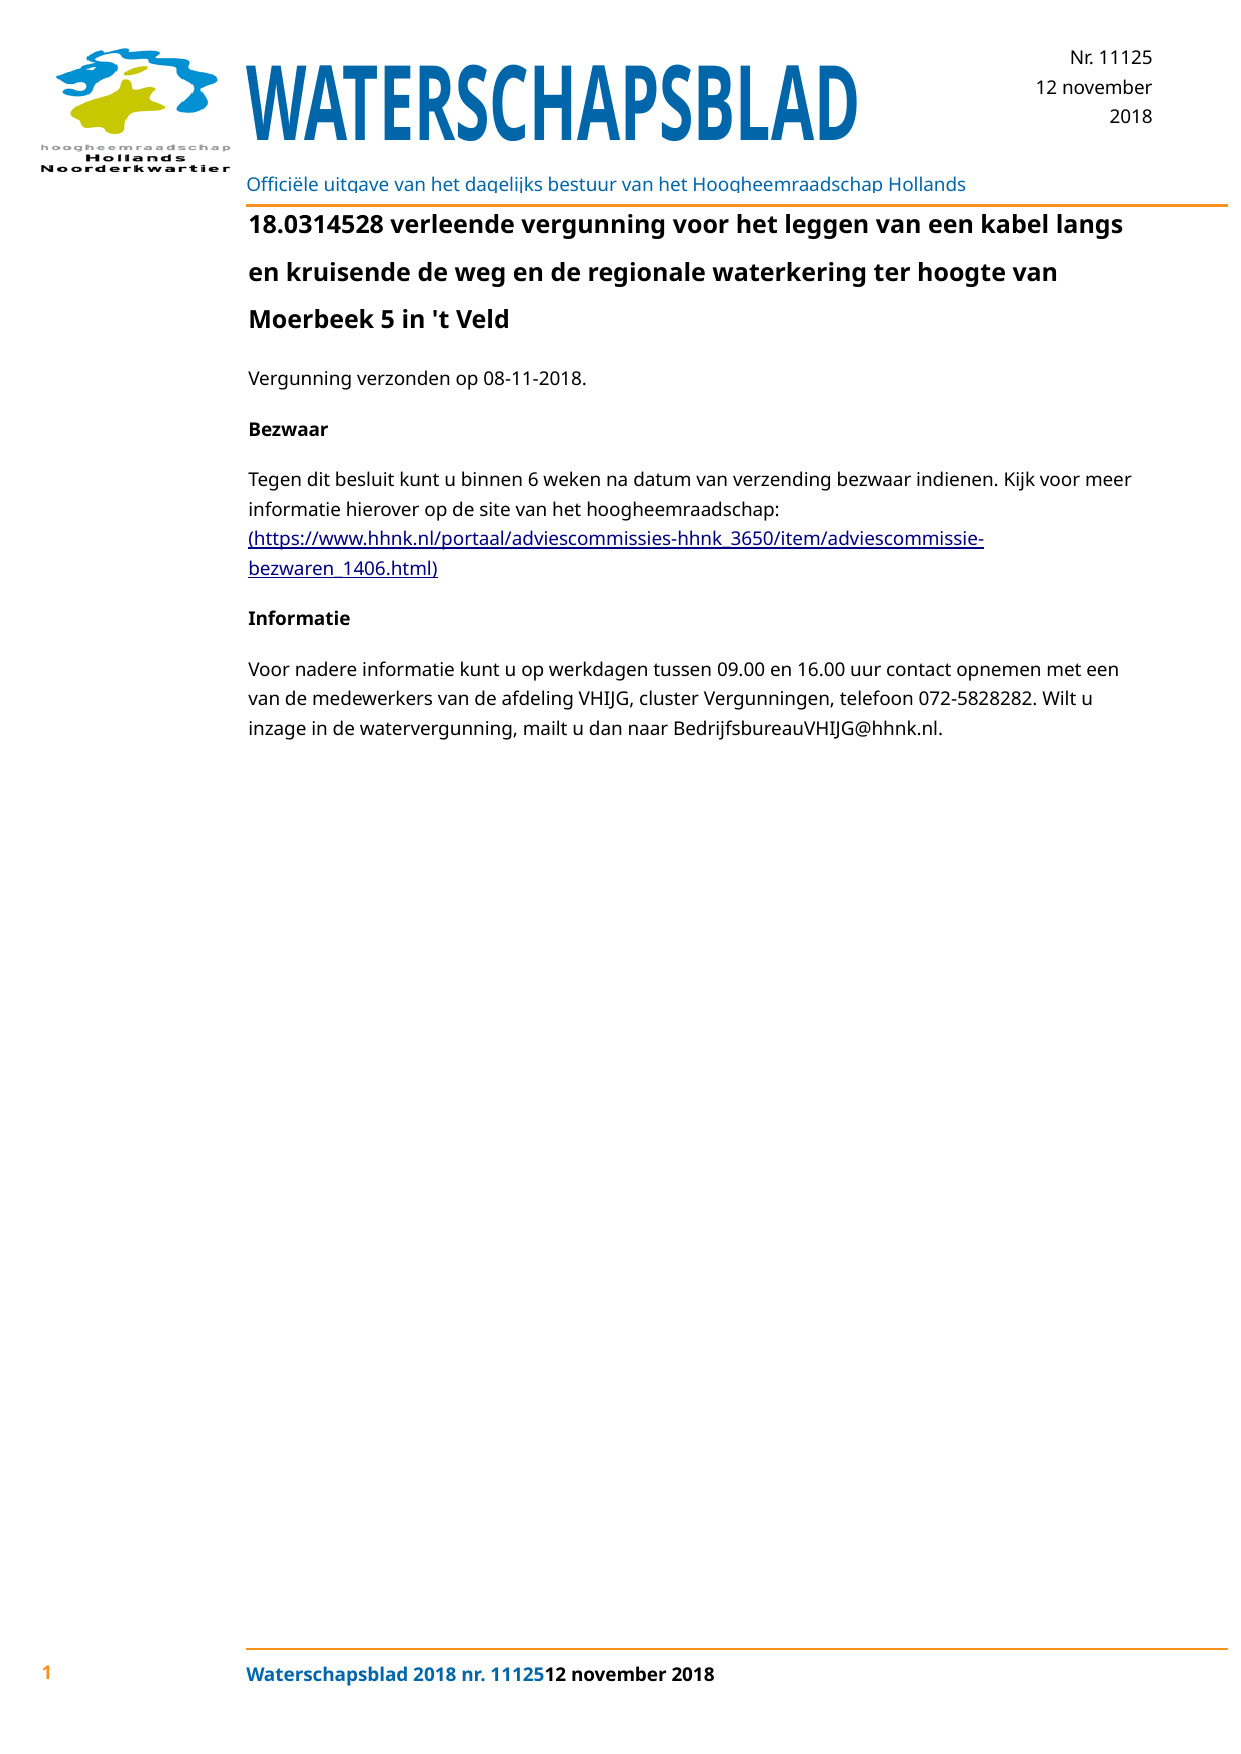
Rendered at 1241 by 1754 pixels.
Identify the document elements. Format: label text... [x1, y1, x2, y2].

text Tegen dit besluit kunt u binnen 6 weken na datum van verzending bezwaar indienen. Kijk voor meer informatie hierover op de site van het hoogheemraadschap: (https://www.hhnk.nl/portaal/adviescommissies-hhnk_3650/item/adviescommissie-bezwaren_1406.html) [248, 466, 1152, 581]
picture [41, 47, 231, 172]
text Voor nadere informatie kunt u op werkdagen tussen 09.00 en 16.00 uur contact opnemen met een van de medewerkers van de afdeling VHIJG, cluster Vergunningen, telefoon 072-5828282. Wilt u inzage in de watervergunning, mailt u dan naar BedrijfsbureauVHIJG@hhnk.nl. [248, 656, 1152, 741]
text Vergunning verzonden op 08-11-2018. [248, 366, 1152, 391]
text Informatie [248, 606, 1152, 631]
text 18.0314528 verleende vergunning voor het leggen van een kabel langs en kruisende de weg en de regionale waterkering ter hoogte van Moerbeek 5 in 't Veld [248, 207, 1152, 336]
text Bezwaar [248, 416, 1152, 442]
